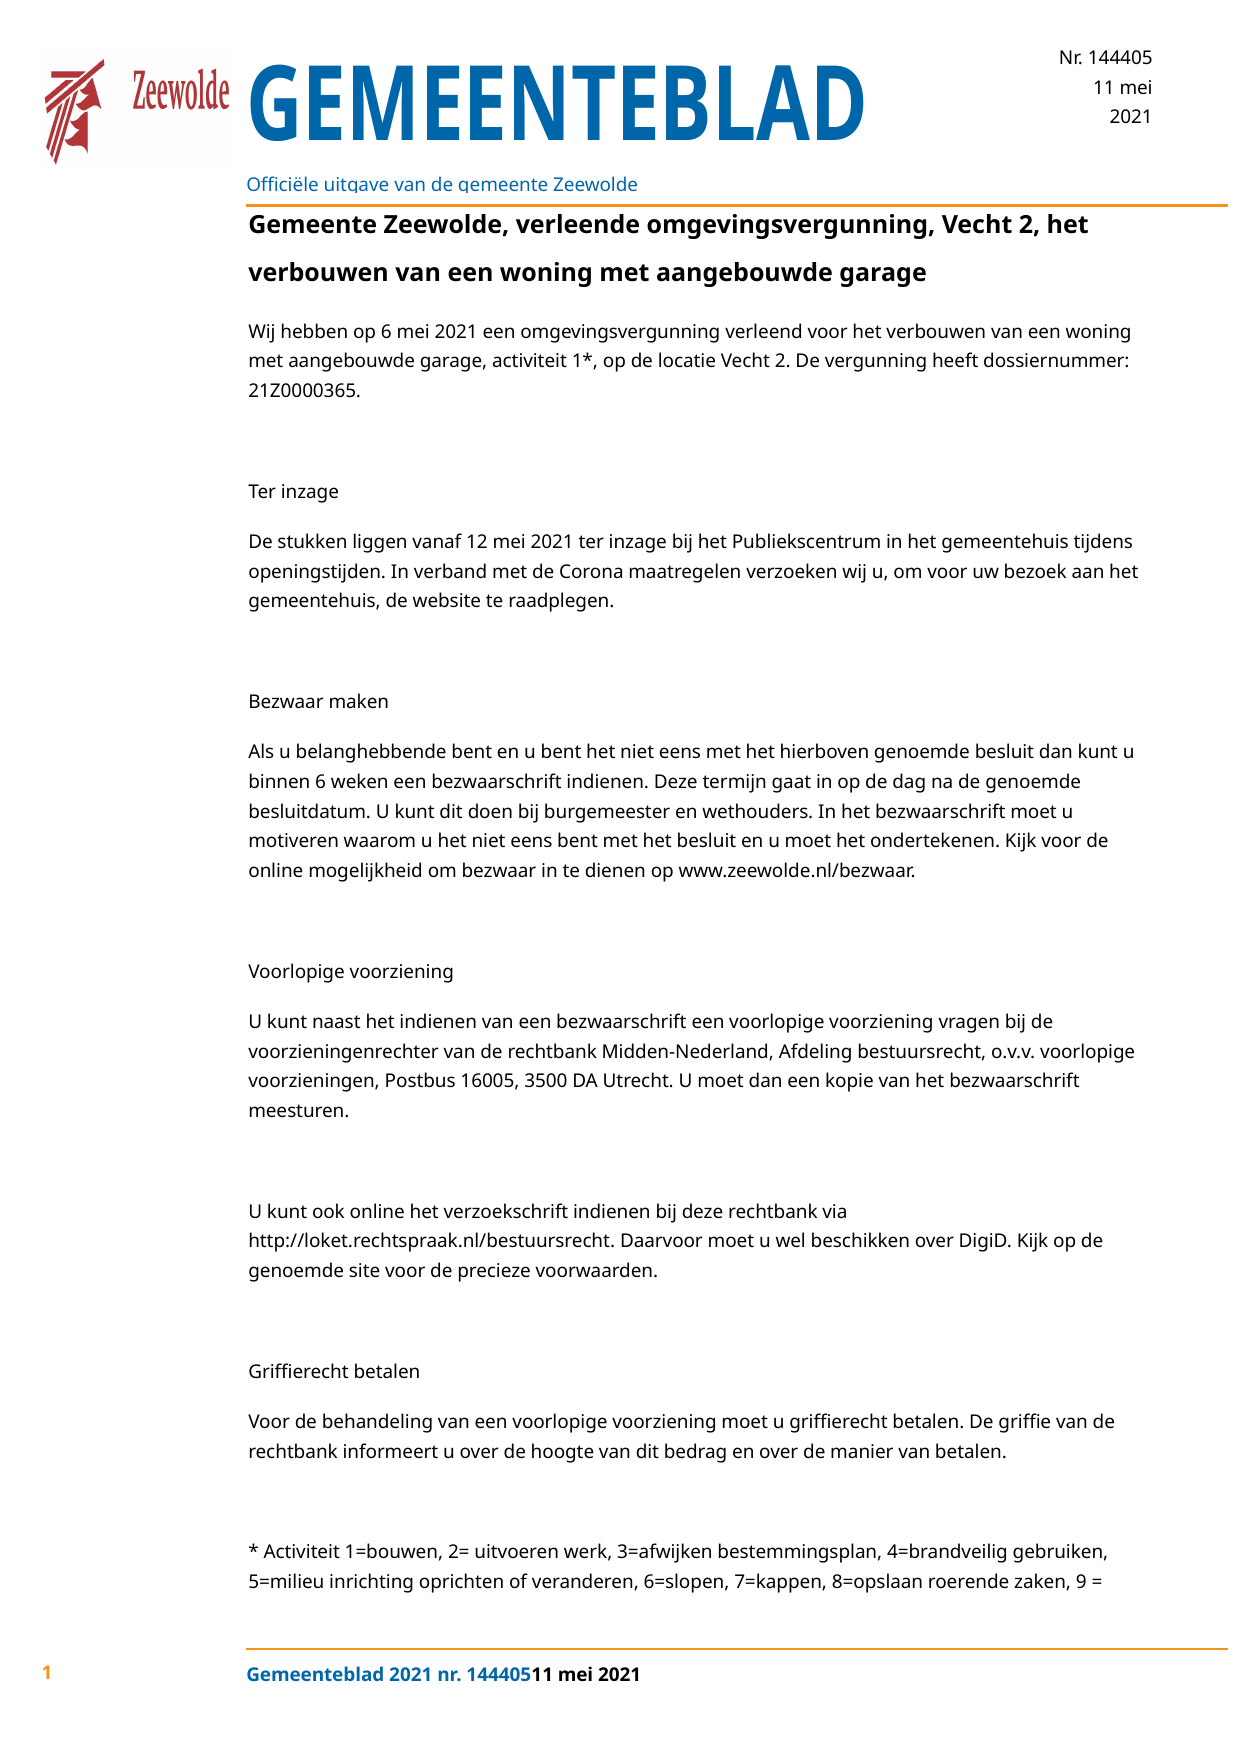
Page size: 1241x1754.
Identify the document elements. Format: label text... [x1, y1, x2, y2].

text Ter inzage [248, 478, 1152, 504]
text Gemeente Zeewolde, verleende omgevingsvergunning, Vecht 2, het verbouwen van een woning met aangebouwde garage [248, 207, 1152, 288]
picture [41, 47, 231, 172]
text Voor de behandeling van een voorlopige voorziening moet u griffierecht betalen. De griffie van de rechtbank informeert u over de hoogte van dit bedrag en over de manier van betalen. [248, 1408, 1152, 1464]
text U kunt naast het indienen van een bezwaarschrift een voorlopige voorziening vragen bij de voorzieningenrechter van de rechtbank Midden-Nederland, Afdeling bestuursrecht, o.v.v. voorlopige voorzieningen, Postbus 16005, 3500 DA Utrecht. U moet dan een kopie van het bezwaarschrift meesturen. [248, 1008, 1152, 1123]
text De stukken liggen vanaf 12 mei 2021 ter inzage bij het Publiekscentrum in het gemeentehuis tijdens openingstijden. In verband met de Corona maatregelen verzoeken wij u, om voor uw bezoek aan het gemeentehuis, de website te raadplegen. [248, 528, 1152, 613]
text Voorlopige voorziening [248, 958, 1152, 984]
text Griffierecht betalen [248, 1358, 1152, 1384]
text Bezwaar maken [248, 688, 1152, 714]
text Wij hebben op 6 mei 2021 een omgevingsvergunning verleend voor het verbouwen van een woning met aangebouwde garage, activiteit 1*, op de locatie Vecht 2. De vergunning heeft dossiernummer: 21Z0000365. [248, 318, 1152, 403]
text Als u belanghebbende bent en u bent het niet eens met het hierboven genoemde besluit dan kunt u binnen 6 weken een bezwaarschrift indienen. Deze termijn gaat in op de dag na de genoemde besluitdatum. U kunt dit doen bij burgemeester en wethouders. In het bezwaarschrift moet u motiveren waarom u het niet eens bent met het besluit en u moet het ondertekenen. Kijk voor de online mogelijkheid om bezwaar in te dienen op www.zeewolde.nl/bezwaar. [248, 739, 1152, 883]
text * Activiteit 1=bouwen, 2= uitvoeren werk, 3=afwijken bestemmingsplan, 4=brandveilig gebruiken, 5=milieu inrichting oprichten of veranderen, 6=slopen, 7=kappen, 8=opslaan roerende zaken, 9 = [248, 1539, 1152, 1594]
text U kunt ook online het verzoekschrift indienen bij deze rechtbank via http://loket.rechtspraak.nl/bestuursrecht. Daarvoor moet u wel beschikken over DigiD. Kijk op de genoemde site voor de precieze voorwaarden. [248, 1198, 1152, 1283]
